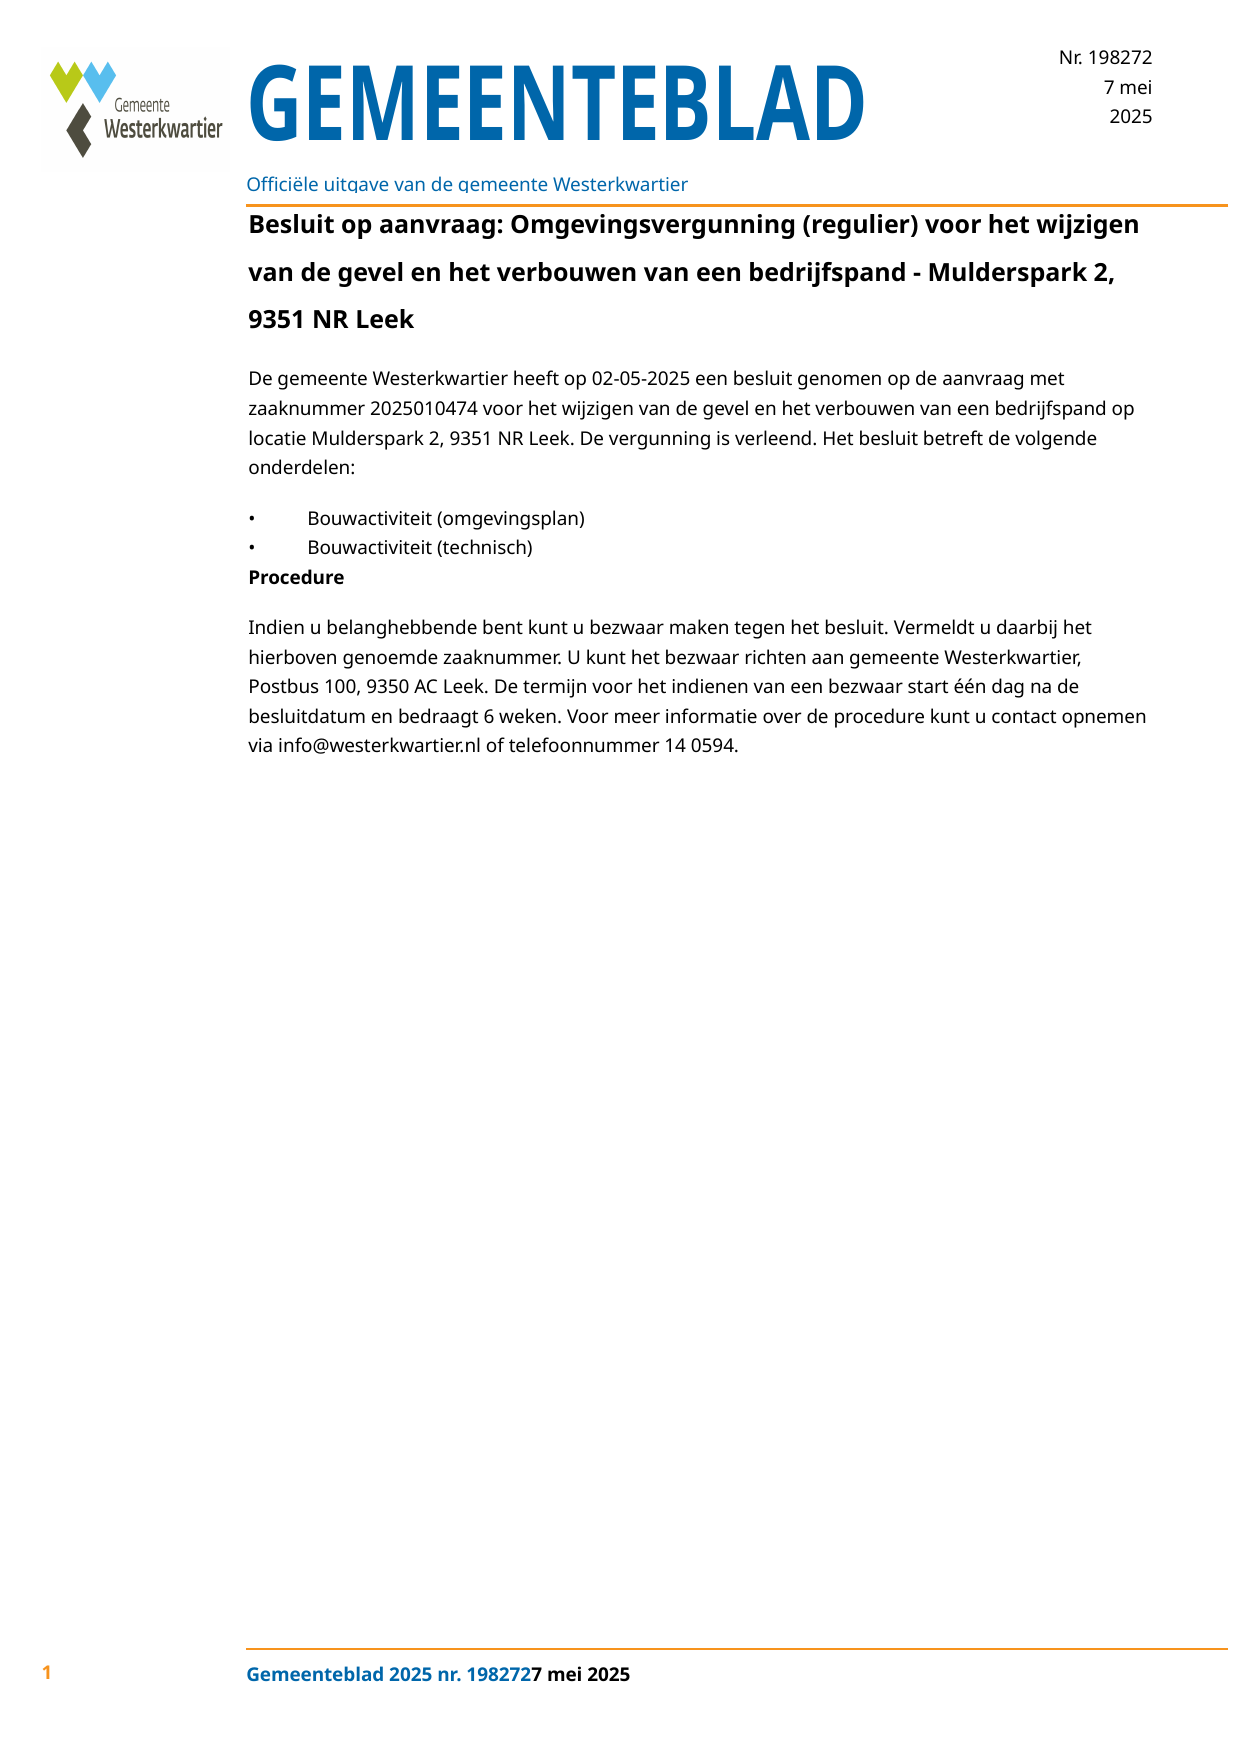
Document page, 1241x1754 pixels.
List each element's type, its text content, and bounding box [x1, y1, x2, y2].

list Bouwactiviteit (omgevingsplan) [248, 505, 1152, 530]
text Procedure [248, 564, 1152, 589]
picture [41, 47, 231, 172]
text Besluit op aanvraag: Omgevingsvergunning (regulier) voor het wijzigen van de gevel en het verbouwen van een bedrijfspand - Mulderspark 2, 9351 NR Leek [248, 207, 1152, 336]
text De gemeente Westerkwartier heeft op 02-05-2025 een besluit genomen op de aanvraag met zaaknummer 2025010474 voor het wijzigen van de gevel en het verbouwen van een bedrijfspand op locatie Mulderspark 2, 9351 NR Leek. De vergunning is verleend. Het besluit betreft de volgende onderdelen: [248, 366, 1152, 480]
list Bouwactiviteit (technisch) [248, 534, 1152, 560]
text Indien u belanghebbende bent kunt u bezwaar maken tegen het besluit. Vermeldt u daarbij het hierboven genoemde zaaknummer. U kunt het bezwaar richten aan gemeente Westerkwartier, Postbus 100, 9350 AC Leek. De termijn voor het indienen van een bezwaar start één dag na de besluitdatum en bedraagt 6 weken. Voor meer informatie over de procedure kunt u contact opnemen via info@westerkwartier.nl of telefoonnummer 14 0594. [248, 614, 1152, 758]
